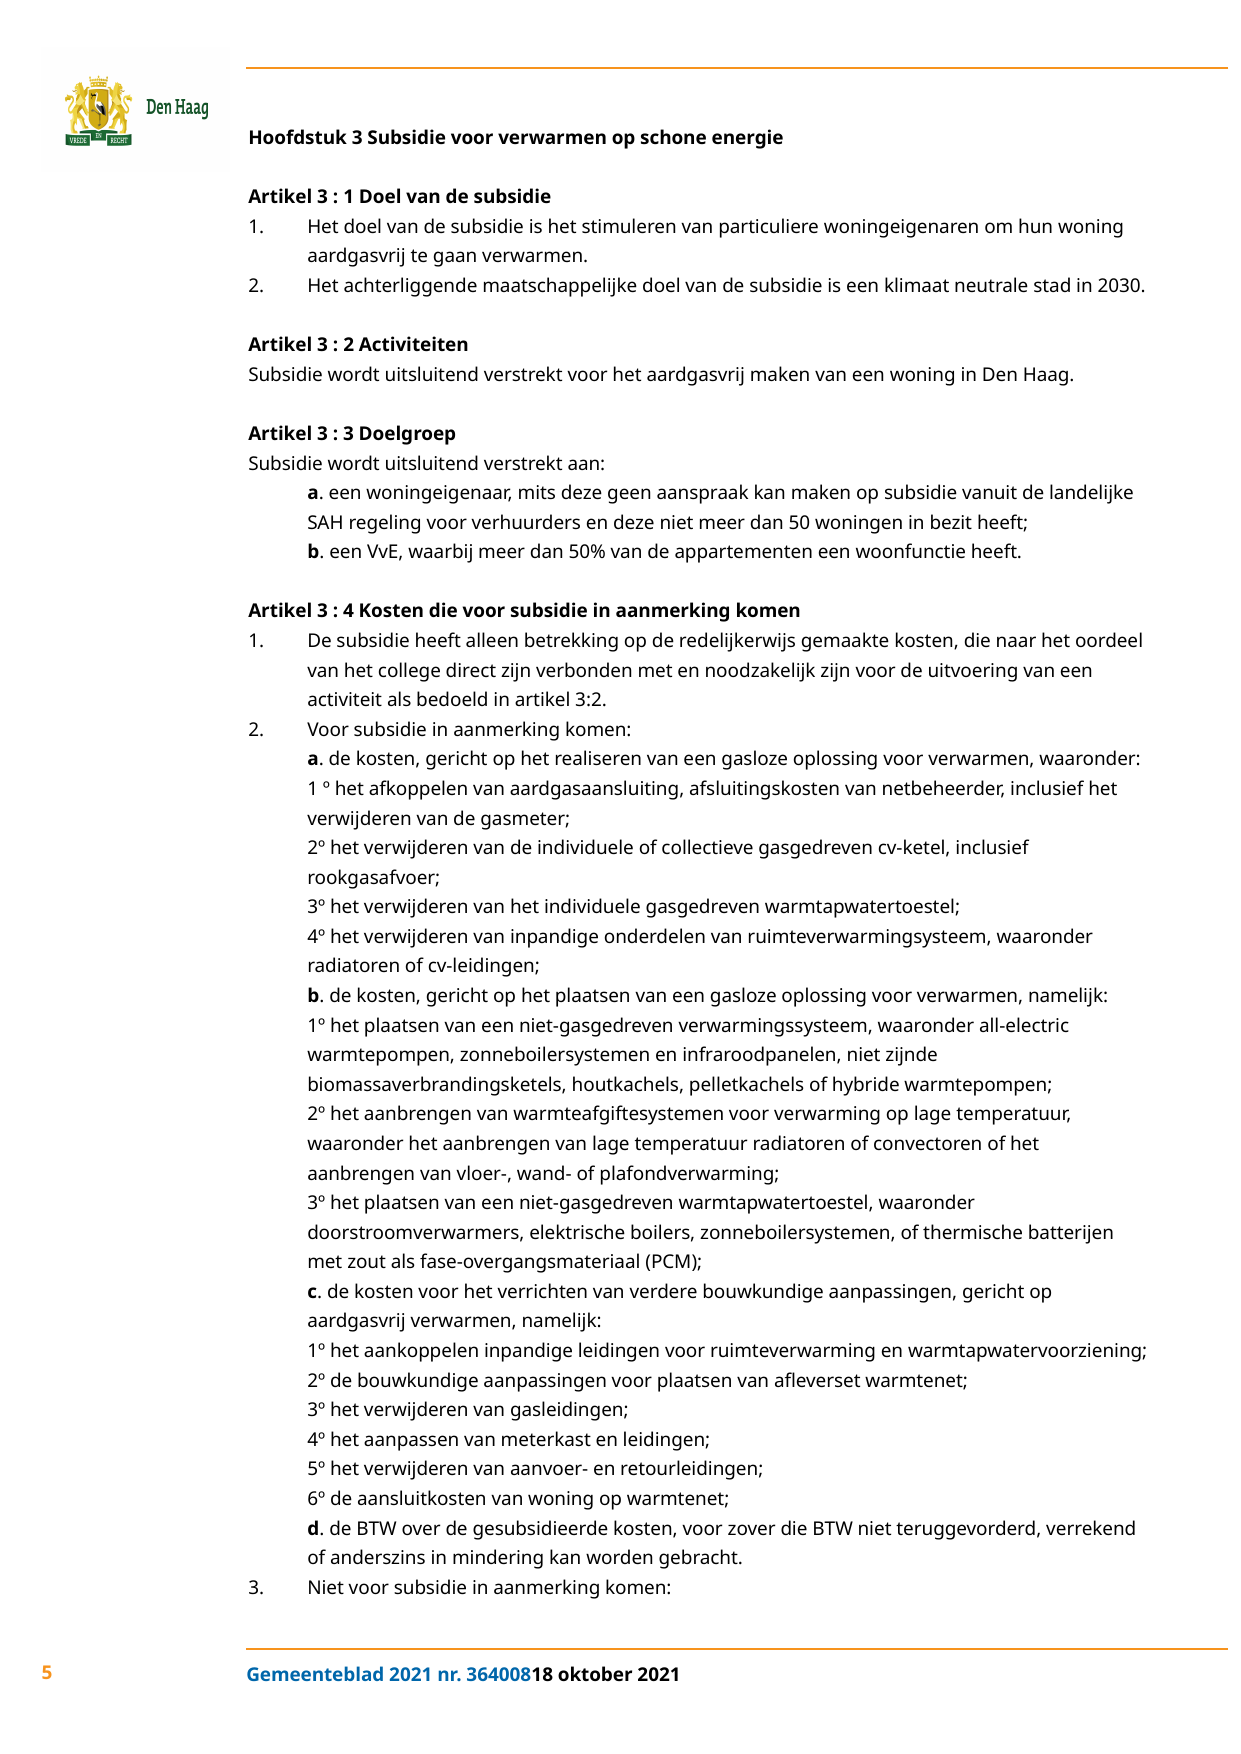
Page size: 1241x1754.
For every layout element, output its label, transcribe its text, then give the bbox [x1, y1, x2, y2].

list a. een woningeigenaar, mits deze geen aanspraak kan maken op subsidie vanuit de landelijke SAH regeling voor verhuurders en deze niet meer dan 50 woningen in bezit heeft; [248, 479, 1152, 535]
list 6º de aansluitkosten van woning op warmtenet; [248, 1485, 1152, 1511]
list 2º het verwijderen van de individuele of collectieve gasgedreven cv-ketel, inclusief rookgasafvoer; [248, 834, 1152, 890]
text Subsidie wordt uitsluitend verstrekt aan: [248, 450, 1152, 476]
text Artikel 3 : 3 Doelgroep [248, 420, 1152, 446]
list Niet voor subsidie in aanmerking komen: [248, 1574, 1152, 1600]
list 2º het aanbrengen van warmteafgiftesystemen voor verwarming op lage temperatuur, waaronder het aanbrengen van lage temperatuur radiatoren of convectoren of het aanbrengen van vloer-, wand- of plafondverwarming; [248, 1101, 1152, 1186]
list Het doel van de subsidie is het stimuleren van particuliere woningeigenaren om hun woning aardgasvrij te gaan verwarmen. [248, 213, 1152, 268]
list 4º het aanpassen van meterkast en leidingen; [248, 1426, 1152, 1452]
text Subsidie wordt uitsluitend verstrekt voor het aardgasvrij maken van een woning in Den Haag. [248, 361, 1152, 387]
list d. de BTW over de gesubsidieerde kosten, voor zover die BTW niet teruggevorderd, verrekend of anderszins in mindering kan worden gebracht. [248, 1515, 1152, 1570]
list 5º het verwijderen van aanvoer- en retourleidingen; [248, 1456, 1152, 1481]
picture [41, 47, 231, 172]
list c. de kosten voor het verrichten van verdere bouwkundige aanpassingen, gericht op aardgasvrij verwarmen, namelijk: [248, 1278, 1152, 1333]
list 1 º het afkoppelen van aardgasaansluiting, afsluitingskosten van netbeheerder, inclusief het verwijderen van de gasmeter; [248, 775, 1152, 831]
list Het achterliggende maatschappelijke doel van de subsidie is een klimaat neutrale stad in 2030. [248, 272, 1152, 298]
text Artikel 3 : 2 Activiteiten [248, 331, 1152, 357]
list 1º het plaatsen van een niet-gasgedreven verwarmingssysteem, waaronder all-electric warmtepompen, zonneboilersystemen en infraroodpanelen, niet zijnde biomassaverbrandingsketels, houtkachels, pelletkachels of hybride warmtepompen; [248, 1012, 1152, 1097]
list Voor subsidie in aanmerking komen: [248, 716, 1152, 742]
text Artikel 3 : 1 Doel van de subsidie [248, 183, 1152, 209]
text Hoofdstuk 3 Subsidie voor verwarmen op schone energie [248, 124, 1152, 150]
list 1º het aankoppelen inpandige leidingen voor ruimteverwarming en warmtapwatervoorziening; [248, 1337, 1152, 1363]
list a. de kosten, gericht op het realiseren van een gasloze oplossing voor verwarmen, waaronder: [248, 746, 1152, 771]
list 3º het verwijderen van gasleidingen; [248, 1396, 1152, 1422]
list De subsidie heeft alleen betrekking op de redelijkerwijs gemaakte kosten, die naar het oordeel van het college direct zijn verbonden met en noodzakelijk zijn voor de uitvoering van een activiteit als bedoeld in artikel 3:2. [248, 627, 1152, 712]
list 4º het verwijderen van inpandige onderdelen van ruimteverwarmingsysteem, waaronder radiatoren of cv-leidingen; [248, 923, 1152, 978]
list b. de kosten, gericht op het plaatsen van een gasloze oplossing voor verwarmen, namelijk: [248, 982, 1152, 1008]
text Artikel 3 : 4 Kosten die voor subsidie in aanmerking komen [248, 598, 1152, 623]
list b. een VvE, waarbij meer dan 50% van de appartementen een woonfunctie heeft. [248, 538, 1152, 564]
list 2º de bouwkundige aanpassingen voor plaatsen van afleverset warmtenet; [248, 1367, 1152, 1393]
list 3º het plaatsen van een niet-gasgedreven warmtapwatertoestel, waaronder doorstroomverwarmers, elektrische boilers, zonneboilersystemen, of thermische batterijen met zout als fase-overgangsmateriaal (PCM); [248, 1189, 1152, 1274]
list 3º het verwijderen van het individuele gasgedreven warmtapwatertoestel; [248, 893, 1152, 919]
